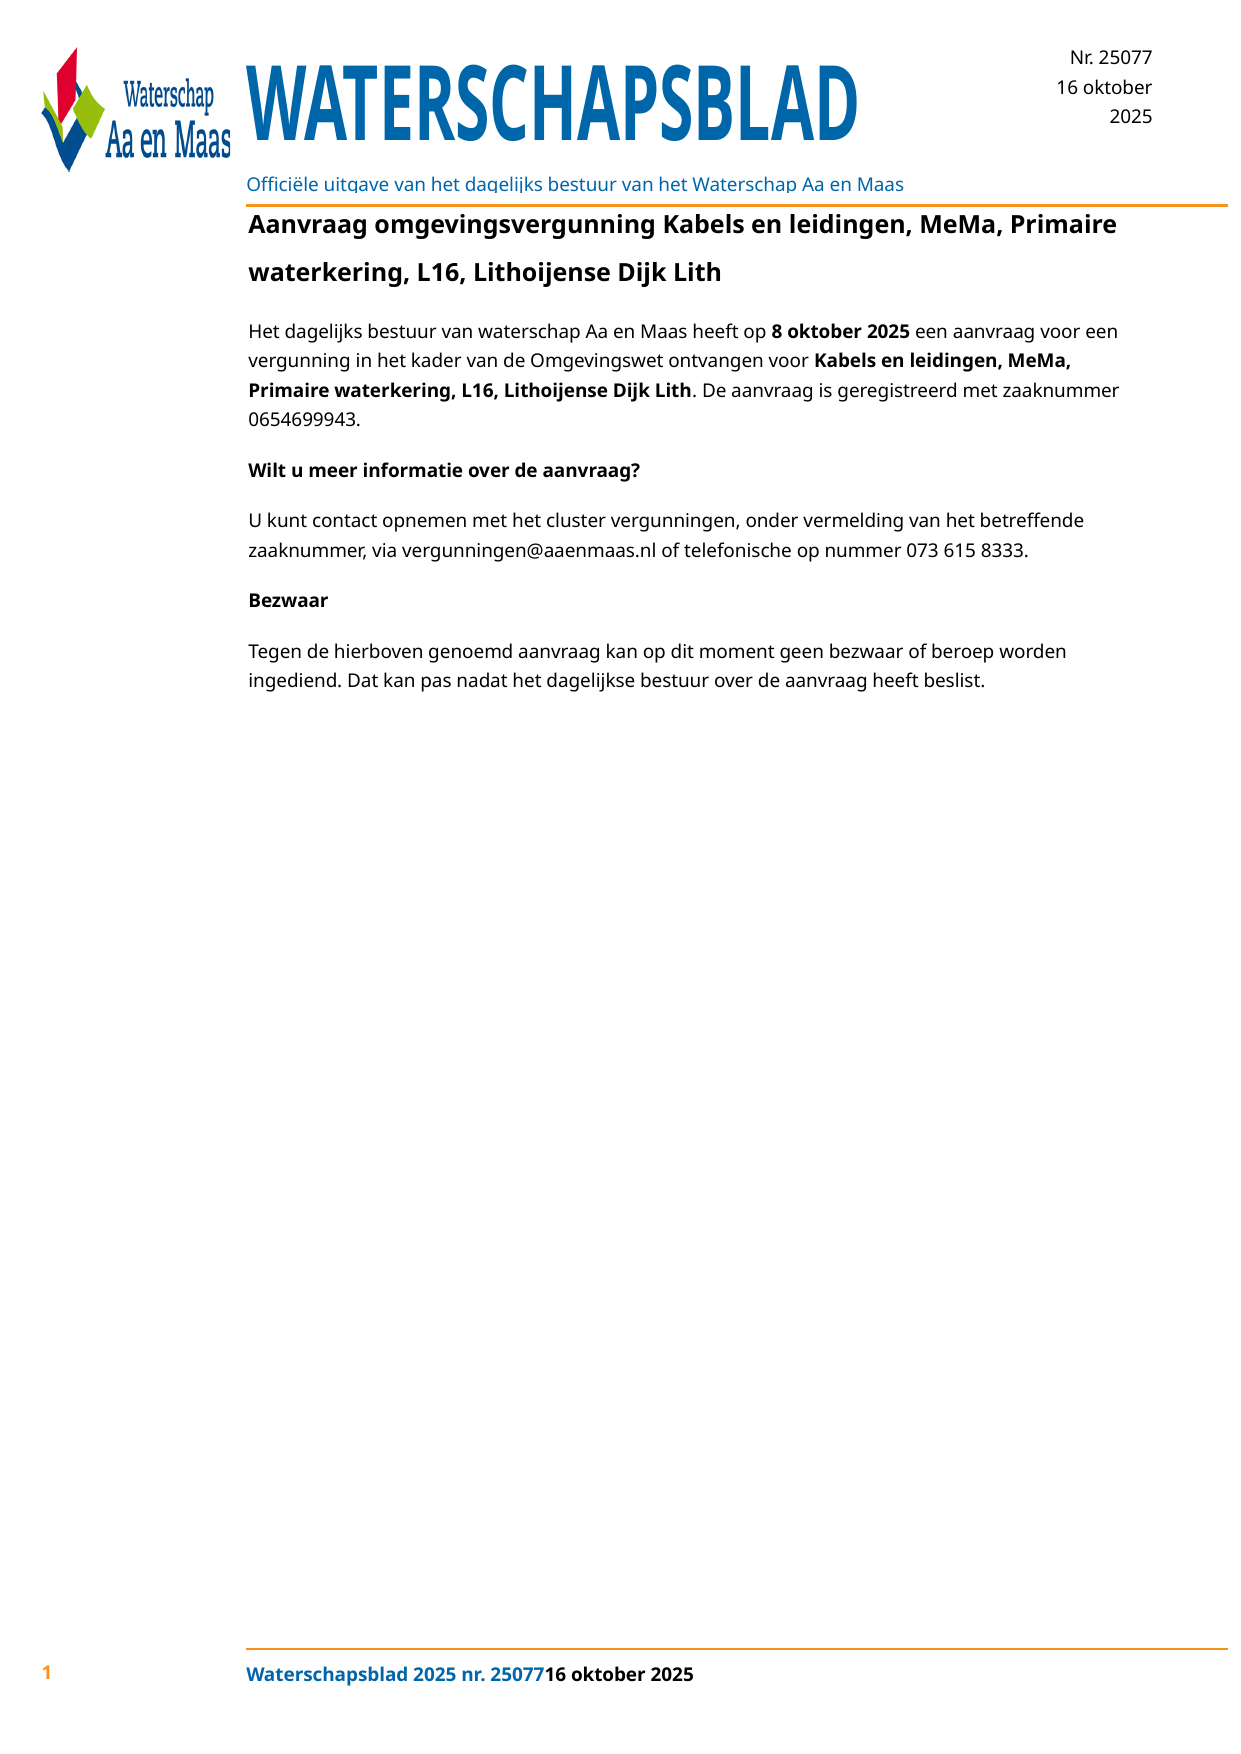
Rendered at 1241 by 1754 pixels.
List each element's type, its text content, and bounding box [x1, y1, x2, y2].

text Wilt u meer informatie over de aanvraag? [248, 457, 1152, 483]
text Tegen de hierboven genoemd aanvraag kan op dit moment geen bezwaar of beroep worden ingediend. Dat kan pas nadat het dagelijkse bestuur over de aanvraag heeft beslist. [248, 638, 1152, 693]
text U kunt contact opnemen met het cluster vergunningen, onder vermelding van het betreffende zaaknummer, via vergunningen@aaenmaas.nl of telefonische op nummer 073 615 8333. [248, 507, 1152, 563]
text Aanvraag omgevingsvergunning Kabels en leidingen, MeMa, Primaire waterkering, L16, Lithoijense Dijk Lith [248, 207, 1152, 288]
text Bezwaar [248, 587, 1152, 613]
picture [41, 47, 231, 172]
text Het dagelijks bestuur van waterschap Aa en Maas heeft op 8 oktober 2025 een aanvraag voor een vergunning in het kader van de Omgevingswet ontvangen voor Kabels en leidingen, MeMa, Primaire waterkering, L16, Lithoijense Dijk Lith. De aanvraag is geregistreerd met zaaknummer 0654699943. [248, 318, 1152, 432]
